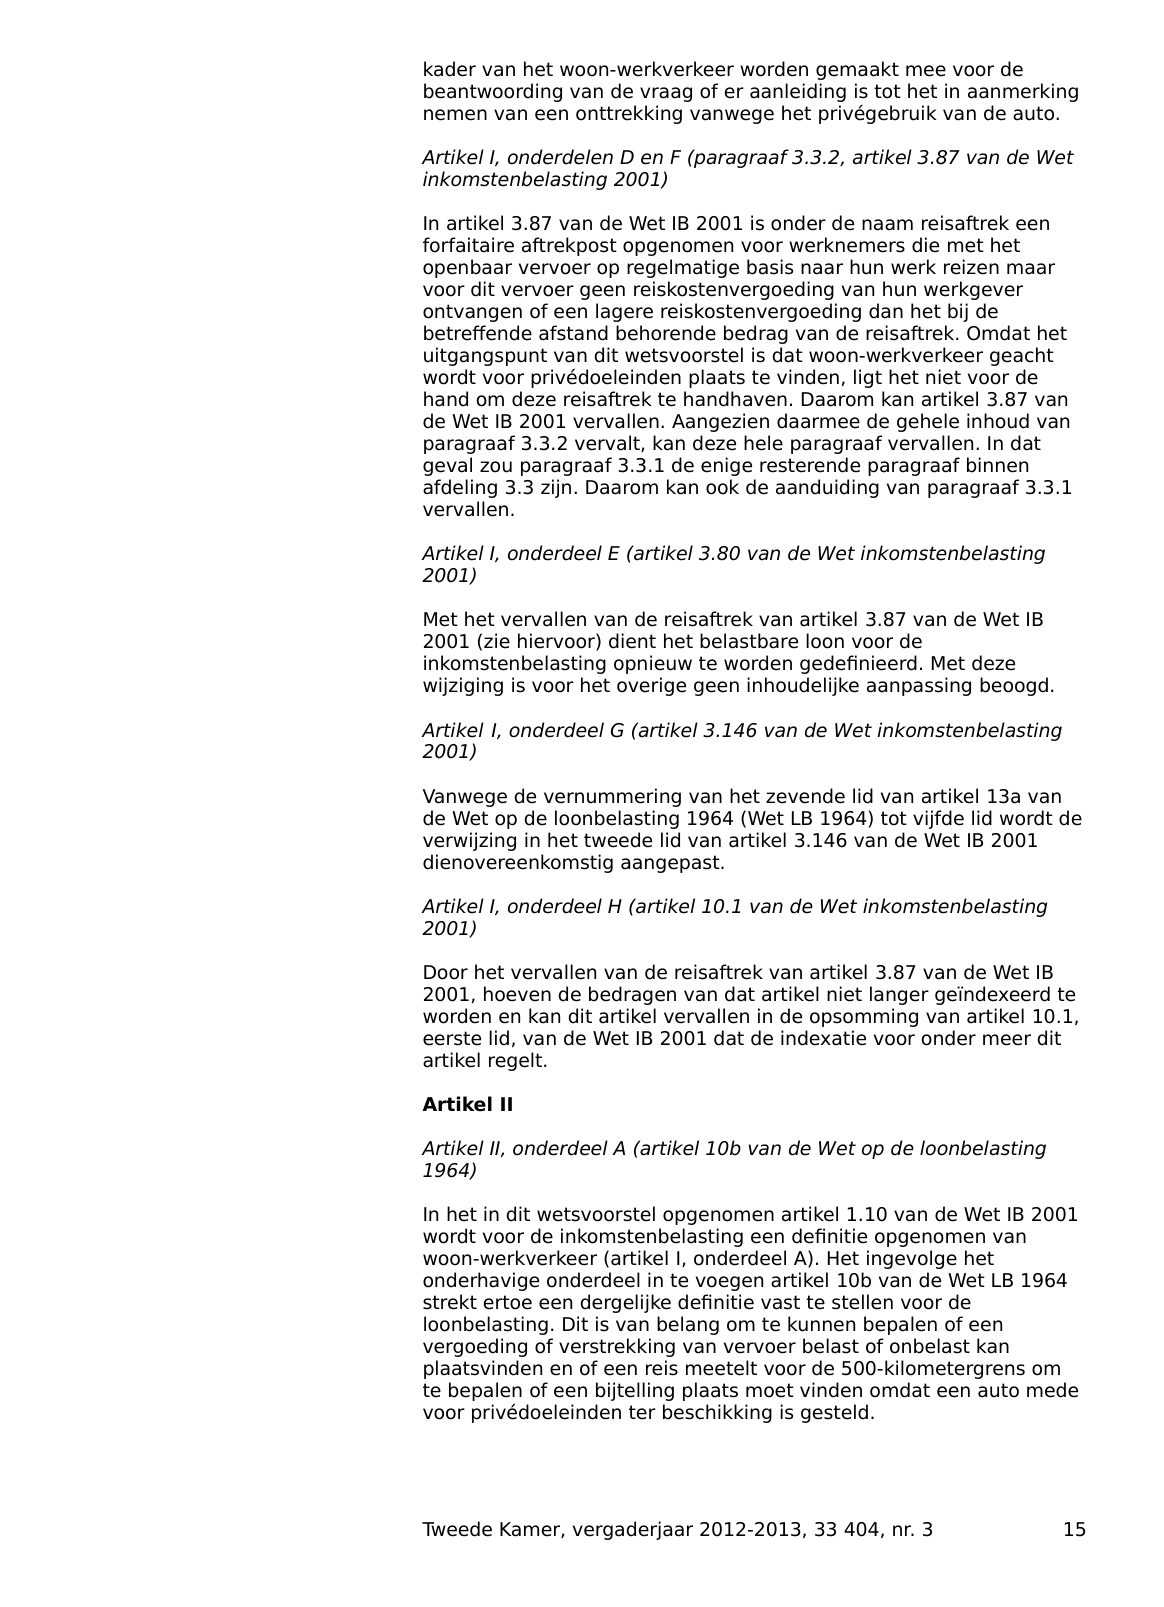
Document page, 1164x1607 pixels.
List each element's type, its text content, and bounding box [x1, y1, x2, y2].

subtitle Artikel I, onderdeel H (artikel 10.1 van de Wet inkomstenbelasting 2001) [422, 896, 1087, 940]
text Door het vervallen van de reisaftrek van artikel 3.87 van de Wet IB 2001, hoeven de bedragen van dat artikel niet langer geïndexeerd te worden en kan dit artikel vervallen in de opsomming van artikel 10.1, eerste lid, van de Wet IB 2001 dat de indexatie voor onder meer dit artikel regelt. [422, 962, 1087, 1072]
subtitle Artikel II [422, 1094, 1087, 1116]
subtitle Artikel I, onderdeel G (artikel 3.146 van de Wet inkomstenbelasting 2001) [422, 719, 1087, 763]
text Met het vervallen van de reisaftrek van artikel 3.87 van de Wet IB 2001 (zie hiervoor) dient het belastbare loon voor de inkomstenbelasting opnieuw te worden gedefinieerd. Met deze wijziging is voor het overige geen inhoudelijke aanpassing beoogd. [422, 609, 1087, 697]
subtitle Artikel I, onderdelen D en F (paragraaf 3.3.2, artikel 3.87 van de Wet inkomstenbelasting 2001) [422, 147, 1087, 191]
text kader van het woon-werkverkeer worden gemaakt mee voor de beantwoording van de vraag of er aanleiding is tot het in aanmerking nemen van een onttrekking vanwege het privégebruik van de auto. [422, 59, 1087, 125]
text Vanwege de vernummering van het zevende lid van artikel 13a van de Wet op de loonbelasting 1964 (Wet LB 1964) tot vijfde lid wordt de verwijzing in het tweede lid van artikel 3.146 van de Wet IB 2001 dienovereenkomstig aangepast. [422, 786, 1087, 873]
subtitle Artikel I, onderdeel E (artikel 3.80 van de Wet inkomstenbelasting 2001) [422, 543, 1087, 587]
text In artikel 3.87 van de Wet IB 2001 is onder de naam reisaftrek een forfaitaire aftrekpost opgenomen voor werknemers die met het openbaar vervoer op regelmatige basis naar hun werk reizen maar voor dit vervoer geen reiskostenvergoeding van hun werkgever ontvangen of een lagere reiskostenvergoeding dan het bij de betreffende afstand behorende bedrag van de reisaftrek. Omdat het uitgangspunt van dit wetsvoorstel is dat woon-werkverkeer geacht wordt voor privédoeleinden plaats te vinden, ligt het niet voor de hand om deze reisaftrek te handhaven. Daarom kan artikel 3.87 van de Wet IB 2001 vervallen. Aangezien daarmee de gehele inhoud van paragraaf 3.3.2 vervalt, kan deze hele paragraaf vervallen. In dat geval zou paragraaf 3.3.1 de enige resterende paragraaf binnen afdeling 3.3 zijn. Daarom kan ook de aanduiding van paragraaf 3.3.1 vervallen. [422, 213, 1087, 521]
text In het in dit wetsvoorstel opgenomen artikel 1.10 van de Wet IB 2001 wordt voor de inkomstenbelasting een definitie opgenomen van woon-werkverkeer (artikel I, onderdeel A). Het ingevolge het onderhavige onderdeel in te voegen artikel 10b van de Wet LB 1964 strekt ertoe een dergelijke definitie vast te stellen voor de loonbelasting. Dit is van belang om te kunnen bepalen of een vergoeding of verstrekking van vervoer belast of onbelast kan plaatsvinden en of een reis meetelt voor de 500-kilometergrens om te bepalen of een bijtelling plaats moet vinden omdat een auto mede voor privédoeleinden ter beschikking is gesteld. [422, 1204, 1087, 1424]
subtitle Artikel II, onderdeel A (artikel 10b van de Wet op de loonbelasting 1964) [422, 1138, 1087, 1182]
